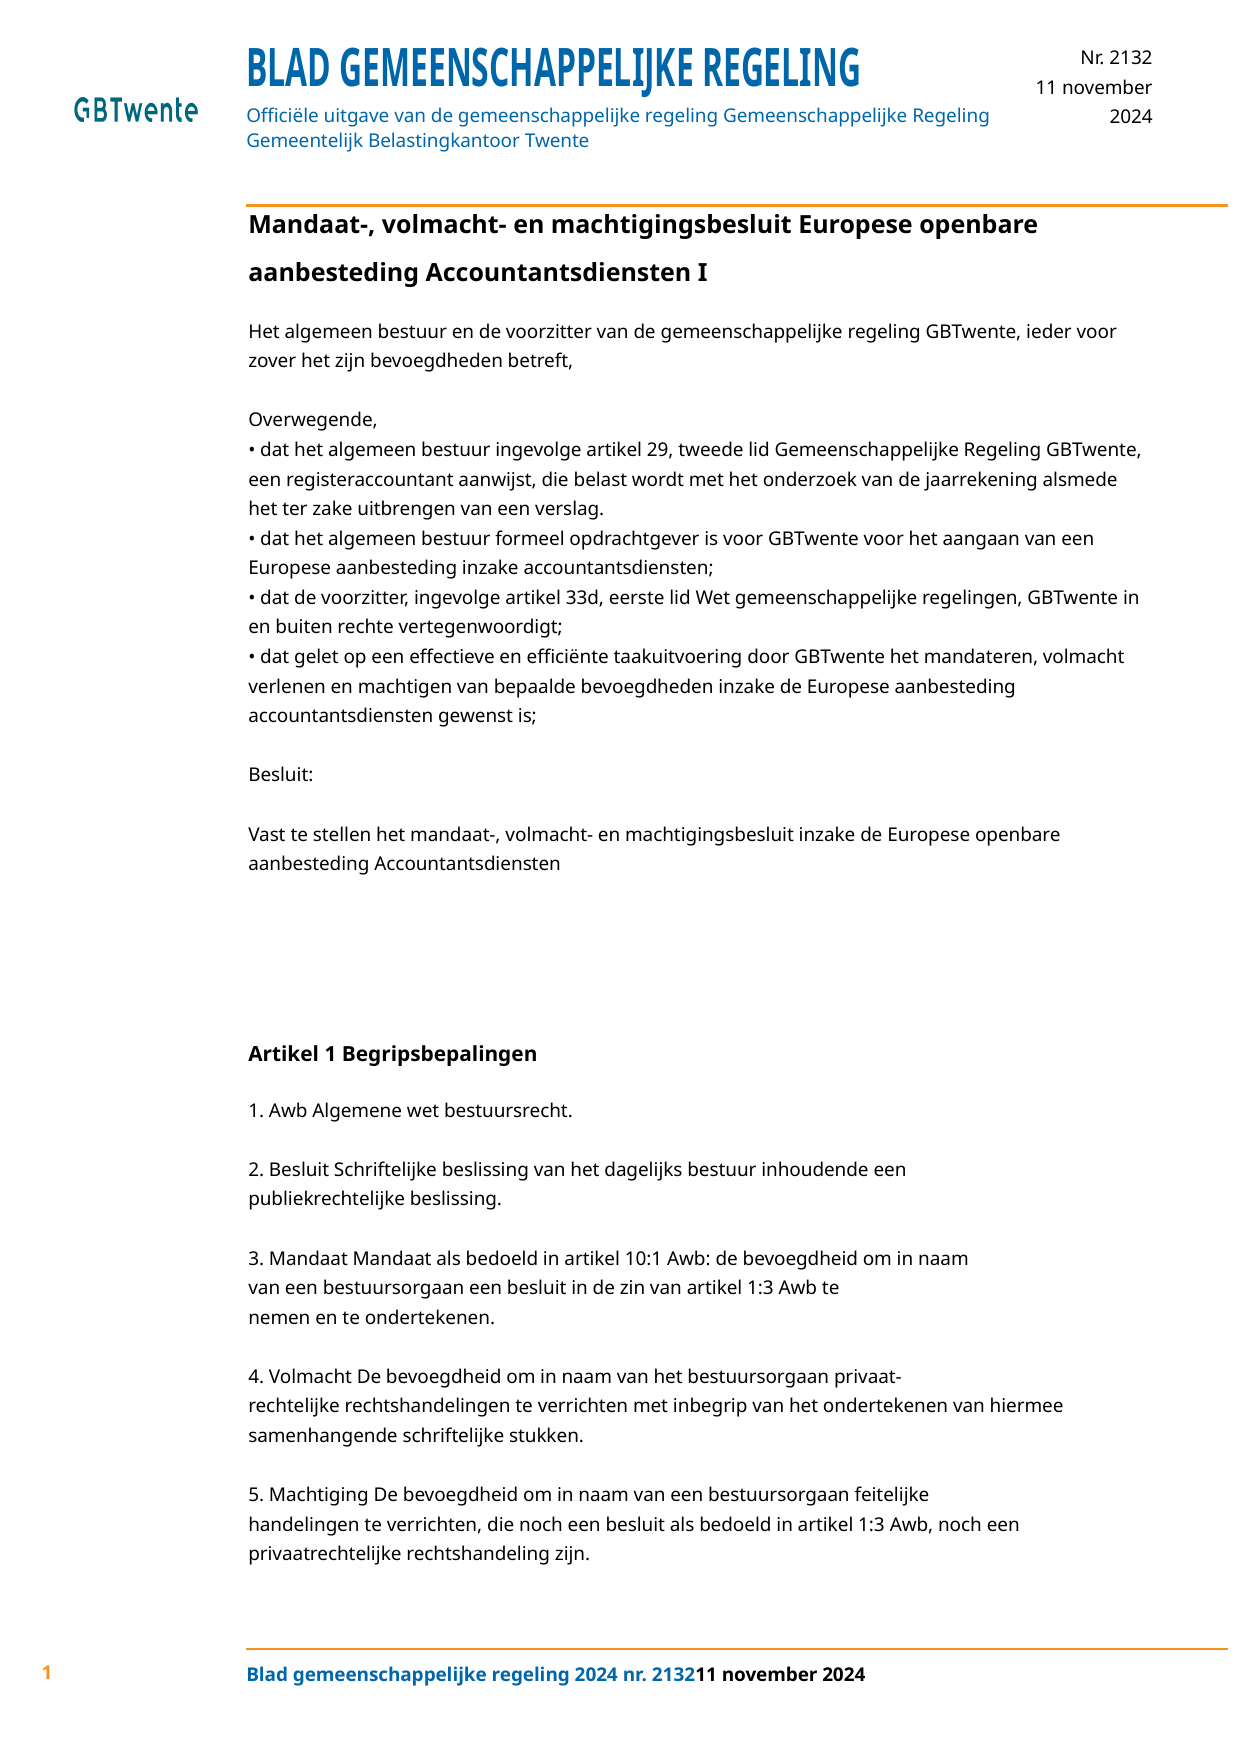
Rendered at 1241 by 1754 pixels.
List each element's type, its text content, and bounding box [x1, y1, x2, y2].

text publiekrechtelijke beslissing. [248, 1186, 1152, 1211]
text Overwegende, [248, 407, 1152, 432]
text Mandaat-, volmacht- en machtigingsbesluit Europese openbare aanbesteding Accountantsdiensten I [248, 207, 1152, 288]
text Besluit: [248, 762, 1152, 787]
text Vast te stellen het mandaat-, volmacht- en machtigingsbesluit inzake de Europese openbare aanbesteding Accountantsdiensten [248, 821, 1152, 876]
text • dat het algemeen bestuur formeel opdrachtgever is voor GBTwente voor het aangaan van een Europese aanbesteding inzake accountantsdiensten; [248, 525, 1152, 580]
text 3. Mandaat Mandaat als bedoeld in artikel 10:1 Awb: de bevoegdheid om in naam [248, 1245, 1152, 1271]
text • dat gelet op een effectieve en efficiënte taakuitvoering door GBTwente het mandateren, volmacht verlenen en machtigen van bepaalde bevoegdheden inzake de Europese aanbesteding accountantsdiensten gewenst is; [248, 643, 1152, 728]
text 4. Volmacht De bevoegdheid om in naam van het bestuursorgaan privaat- [248, 1363, 1152, 1389]
text • dat het algemeen bestuur ingevolge artikel 29, tweede lid Gemeenschappelijke Regeling GBTwente, een registeraccountant aanwijst, die belast wordt met het onderzoek van de jaarrekening alsmede het ter zake uitbrengen van een verslag. [248, 436, 1152, 521]
text rechtelijke rechtshandelingen te verrichten met inbegrip van het ondertekenen van hiermee samenhangende schriftelijke stukken. [248, 1393, 1152, 1448]
text • dat de voorzitter, ingevolge artikel 33d, eerste lid Wet gemeenschappelijke regelingen, GBTwente in en buiten rechte vertegenwoordigt; [248, 584, 1152, 639]
picture [41, 47, 231, 172]
text Artikel 1 Begripsbepalingen [248, 1039, 1152, 1067]
text Het algemeen bestuur en de voorzitter van de gemeenschappelijke regeling GBTwente, ieder voor zover het zijn bevoegdheden betreft, [248, 318, 1152, 373]
text van een bestuursorgaan een besluit in de zin van artikel 1:3 Awb te [248, 1274, 1152, 1300]
text 2. Besluit Schriftelijke beslissing van het dagelijks bestuur inhoudende een [248, 1156, 1152, 1182]
text nemen en te ondertekenen. [248, 1304, 1152, 1330]
text handelingen te verrichten, die noch een besluit als bedoeld in artikel 1:3 Awb, noch een privaatrechtelijke rechtshandeling zijn. [248, 1511, 1152, 1566]
text 1. Awb Algemene wet bestuursrecht. [248, 1097, 1152, 1123]
text 5. Machtiging De bevoegdheid om in naam van een bestuursorgaan feitelijke [248, 1481, 1152, 1507]
